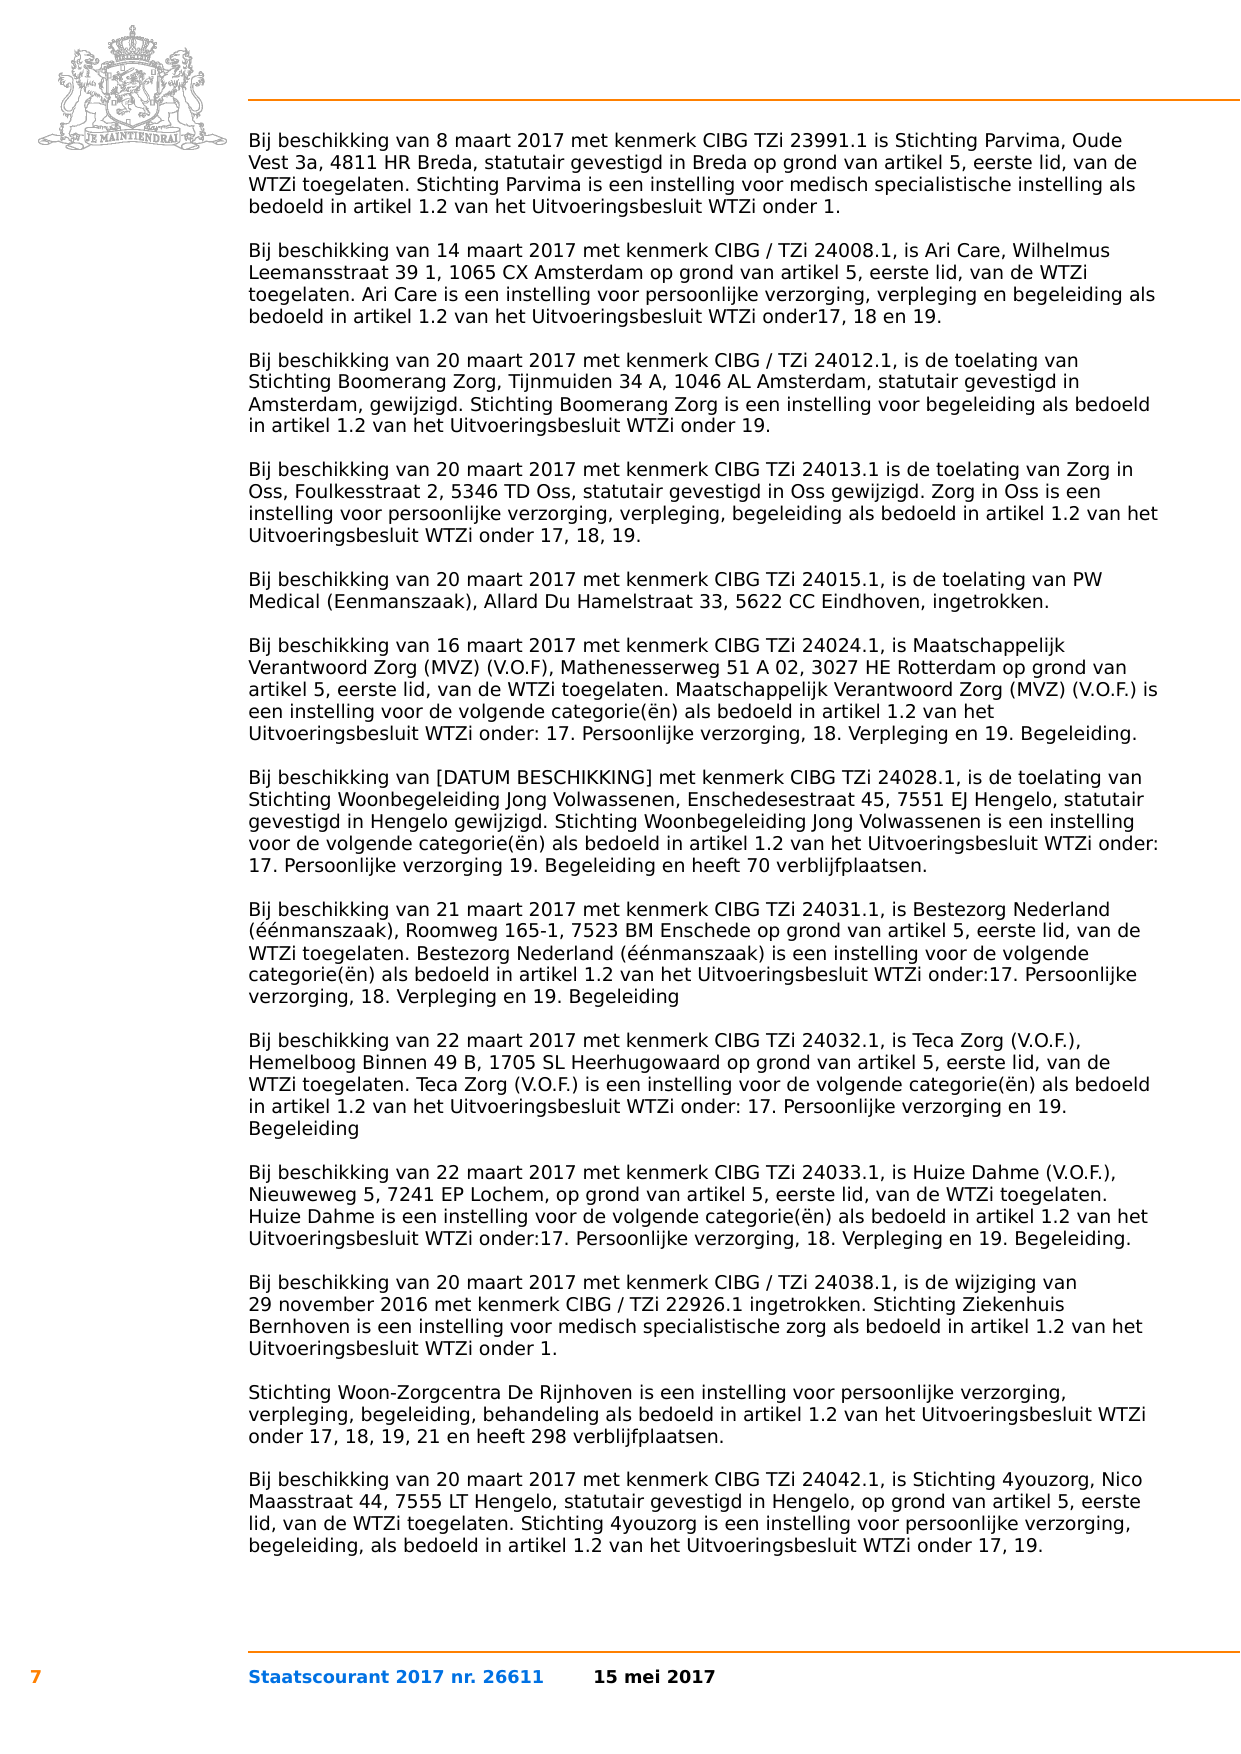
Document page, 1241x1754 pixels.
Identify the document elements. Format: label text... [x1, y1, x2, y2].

text Bij beschikking van 16 maart 2017 met kenmerk CIBG TZi 24024.1, is Maatschappelijk Verantwoord Zorg (MVZ) (V.O.F), Mathenesserweg 51 A 02, 3027 HE Rotterdam op grond van artikel 5, eerste lid, van de WTZi toegelaten. Maatschappelijk Verantwoord Zorg (MVZ) (V.O.F.) is een instelling voor de volgende categorie(ën) als bedoeld in artikel 1.2 van het Uitvoeringsbesluit WTZi onder: 17. Persoonlijke verzorging, 18. Verpleging en 19. Begeleiding. [248, 635, 1163, 745]
text Bij beschikking van 22 maart 2017 met kenmerk CIBG TZi 24033.1, is Huize Dahme (V.O.F.), Nieuweweg 5, 7241 EP Lochem, op grond van artikel 5, eerste lid, van de WTZi toegelaten. Huize Dahme is een instelling voor de volgende categorie(ën) als bedoeld in artikel 1.2 van het Uitvoeringsbesluit WTZi onder:17. Persoonlijke verzorging, 18. Verpleging en 19. Begeleiding. [248, 1162, 1163, 1250]
text Bij beschikking van [DATUM BESCHIKKING] met kenmerk CIBG TZi 24028.1, is de toelating van Stichting Woonbegeleiding Jong Volwassenen, Enschedesestraat 45, 7551 EJ Hengelo, statutair gevestigd in Hengelo gewijzigd. Stichting Woonbegeleiding Jong Volwassenen is een instelling voor de volgende categorie(ën) als bedoeld in artikel 1.2 van het Uitvoeringsbesluit WTZi onder: 17. Persoonlijke verzorging 19. Begeleiding en heeft 70 verblijfplaatsen. [248, 767, 1163, 877]
text Bij beschikking van 20 maart 2017 met kenmerk CIBG TZi 24015.1, is de toelating van PW Medical (Eenmanszaak), Allard Du Hamelstraat 33, 5622 CC Eindhoven, ingetrokken. [248, 569, 1163, 613]
text Bij beschikking van 20 maart 2017 met kenmerk CIBG TZi 24042.1, is Stichting 4youzorg, Nico Maasstraat 44, 7555 LT Hengelo, statutair gevestigd in Hengelo, op grond van artikel 5, eerste lid, van de WTZi toegelaten. Stichting 4youzorg is een instelling voor persoonlijke verzorging, begeleiding, als bedoeld in artikel 1.2 van het Uitvoeringsbesluit WTZi onder 17, 19. [248, 1469, 1163, 1557]
text Bij beschikking van 14 maart 2017 met kenmerk CIBG / TZi 24008.1, is Ari Care, Wilhelmus Leemansstraat 39 1, 1065 CX Amsterdam op grond van artikel 5, eerste lid, van de WTZi toegelaten. Ari Care is een instelling voor persoonlijke verzorging, verpleging en begeleiding als bedoeld in artikel 1.2 van het Uitvoeringsbesluit WTZi onder17, 18 en 19. [248, 240, 1163, 328]
text Bij beschikking van 20 maart 2017 met kenmerk CIBG TZi 24013.1 is de toelating van Zorg in Oss, Foulkesstraat 2, 5346 TD Oss, statutair gevestigd in Oss gewijzigd. Zorg in Oss is een instelling voor persoonlijke verzorging, verpleging, begeleiding als bedoeld in artikel 1.2 van het Uitvoeringsbesluit WTZi onder 17, 18, 19. [248, 459, 1163, 547]
text Bij beschikking van 22 maart 2017 met kenmerk CIBG TZi 24032.1, is Teca Zorg (V.O.F.), Hemelboog Binnen 49 B, 1705 SL Heerhugowaard op grond van artikel 5, eerste lid, van de WTZi toegelaten. Teca Zorg (V.O.F.) is een instelling voor de volgende categorie(ën) als bedoeld in artikel 1.2 van het Uitvoeringsbesluit WTZi onder: 17. Persoonlijke verzorging en 19. Begeleiding [248, 1030, 1163, 1140]
text Bij beschikking van 20 maart 2017 met kenmerk CIBG / TZi 24012.1, is de toelating van Stichting Boomerang Zorg, Tijnmuiden 34 A, 1046 AL Amsterdam, statutair gevestigd in Amsterdam, gewijzigd. Stichting Boomerang Zorg is een instelling voor begeleiding als bedoeld in artikel 1.2 van het Uitvoeringsbesluit WTZi onder 19. [248, 349, 1163, 437]
text Stichting Woon-Zorgcentra De Rijnhoven is een instelling voor persoonlijke verzorging, verpleging, begeleiding, behandeling als bedoeld in artikel 1.2 van het Uitvoeringsbesluit WTZi onder 17, 18, 19, 21 en heeft 298 verblijfplaatsen. [248, 1382, 1163, 1447]
text Bij beschikking van 8 maart 2017 met kenmerk CIBG TZi 23991.1 is Stichting Parvima, Oude Vest 3a, 4811 HR Breda, statutair gevestigd in Breda op grond van artikel 5, eerste lid, van de WTZi toegelaten. Stichting Parvima is een instelling voor medisch specialistische instelling als bedoeld in artikel 1.2 van het Uitvoeringsbesluit WTZi onder 1. [248, 130, 1163, 218]
text Bij beschikking van 21 maart 2017 met kenmerk CIBG TZi 24031.1, is Bestezorg Nederland (éénmanszaak), Roomweg 165-1, 7523 BM Enschede op grond van artikel 5, eerste lid, van de WTZi toegelaten. Bestezorg Nederland (éénmanszaak) is een instelling voor de volgende categorie(ën) als bedoeld in artikel 1.2 van het Uitvoeringsbesluit WTZi onder:17. Persoonlijke verzorging, 18. Verpleging en 19. Begeleiding [248, 898, 1163, 1008]
text Bij beschikking van 20 maart 2017 met kenmerk CIBG / TZi 24038.1, is de wijziging van 29 november 2016 met kenmerk CIBG / TZi 22926.1 ingetrokken. Stichting Ziekenhuis Bernhoven is een instelling voor medisch specialistische zorg als bedoeld in artikel 1.2 van het Uitvoeringsbesluit WTZi onder 1. [248, 1272, 1163, 1360]
picture [38, 25, 227, 150]
